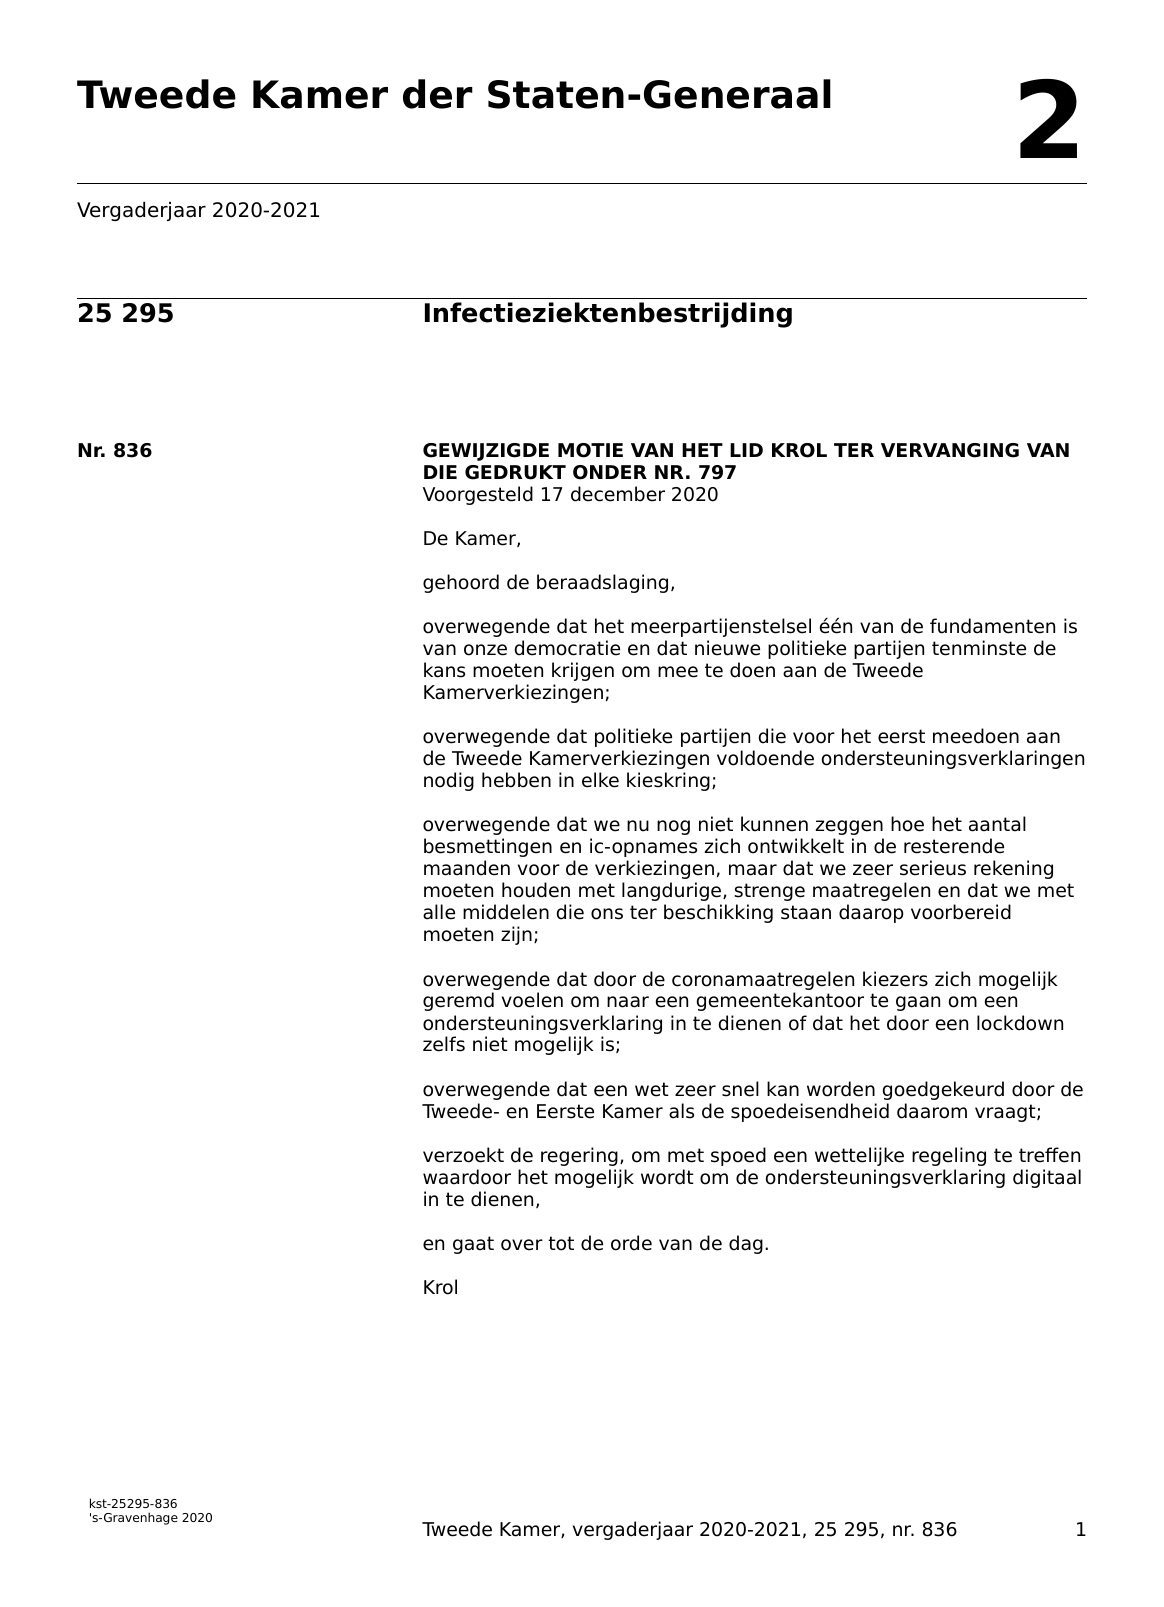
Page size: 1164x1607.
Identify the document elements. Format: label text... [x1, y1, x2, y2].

table_header Tweede Kamer der Staten-Generaal [77, 59, 886, 183]
text gehoord de beraadslaging, [422, 572, 1087, 594]
text overwegende dat het meerpartijenstelsel één van de fundamenten is van onze democratie en dat nieuwe politieke partijen tenminste de kans moeten krijgen om mee te doen aan de Tweede Kamerverkiezingen; [422, 616, 1087, 704]
text kst-25295-836 [88, 1497, 323, 1511]
text overwegende dat we nu nog niet kunnen zeggen hoe het aantal besmettingen en ic-opnames zich ontwikkelt in de resterende maanden voor de verkiezingen, maar dat we zeer serieus rekening moeten houden met langdurige, strenge maatregelen en dat we met alle middelen die ons ter beschikking staan daarop voorbereid moeten zijn; [422, 814, 1087, 946]
text en gaat over tot de orde van de dag. [422, 1233, 1087, 1255]
text Voorgesteld 17 december 2020 [422, 484, 1087, 506]
table_header 2 [886, 59, 1087, 183]
text overwegende dat politieke partijen die voor het eerst meedoen aan de Tweede Kamerverkiezingen voldoende ondersteuningsverklaringen nodig hebben in elke kieskring; [422, 726, 1087, 792]
text overwegende dat een wet zeer snel kan worden goedgekeurd door de Tweede- en Eerste Kamer als de spoedeisendheid daarom vraagt; [422, 1078, 1087, 1122]
text verzoekt de regering, om met spoed een wettelijke regeling te treffen waardoor het mogelijk wordt om de ondersteuningsverklaring digitaal in te dienen, [422, 1145, 1087, 1211]
text Krol [422, 1277, 1087, 1299]
text De Kamer, [422, 528, 1087, 550]
table_cell Vergaderjaar 2020-2021 [77, 184, 1087, 298]
subtitle Nr. 836 GEWIJZIGDE MOTIE VAN HET LID KROL TER VERVANGING VAN DIE GEDRUKT ONDER NR. 797 [77, 440, 1087, 484]
text 's-Gravenhage 2020 [88, 1511, 323, 1525]
subtitle 25 295 Infectieziektenbestrijding [77, 299, 1087, 329]
text overwegende dat door de coronamaatregelen kiezers zich mogelijk geremd voelen om naar een gemeentekantoor te gaan om een ondersteuningsverklaring in te dienen of dat het door een lockdown zelfs niet mogelijk is; [422, 968, 1087, 1056]
